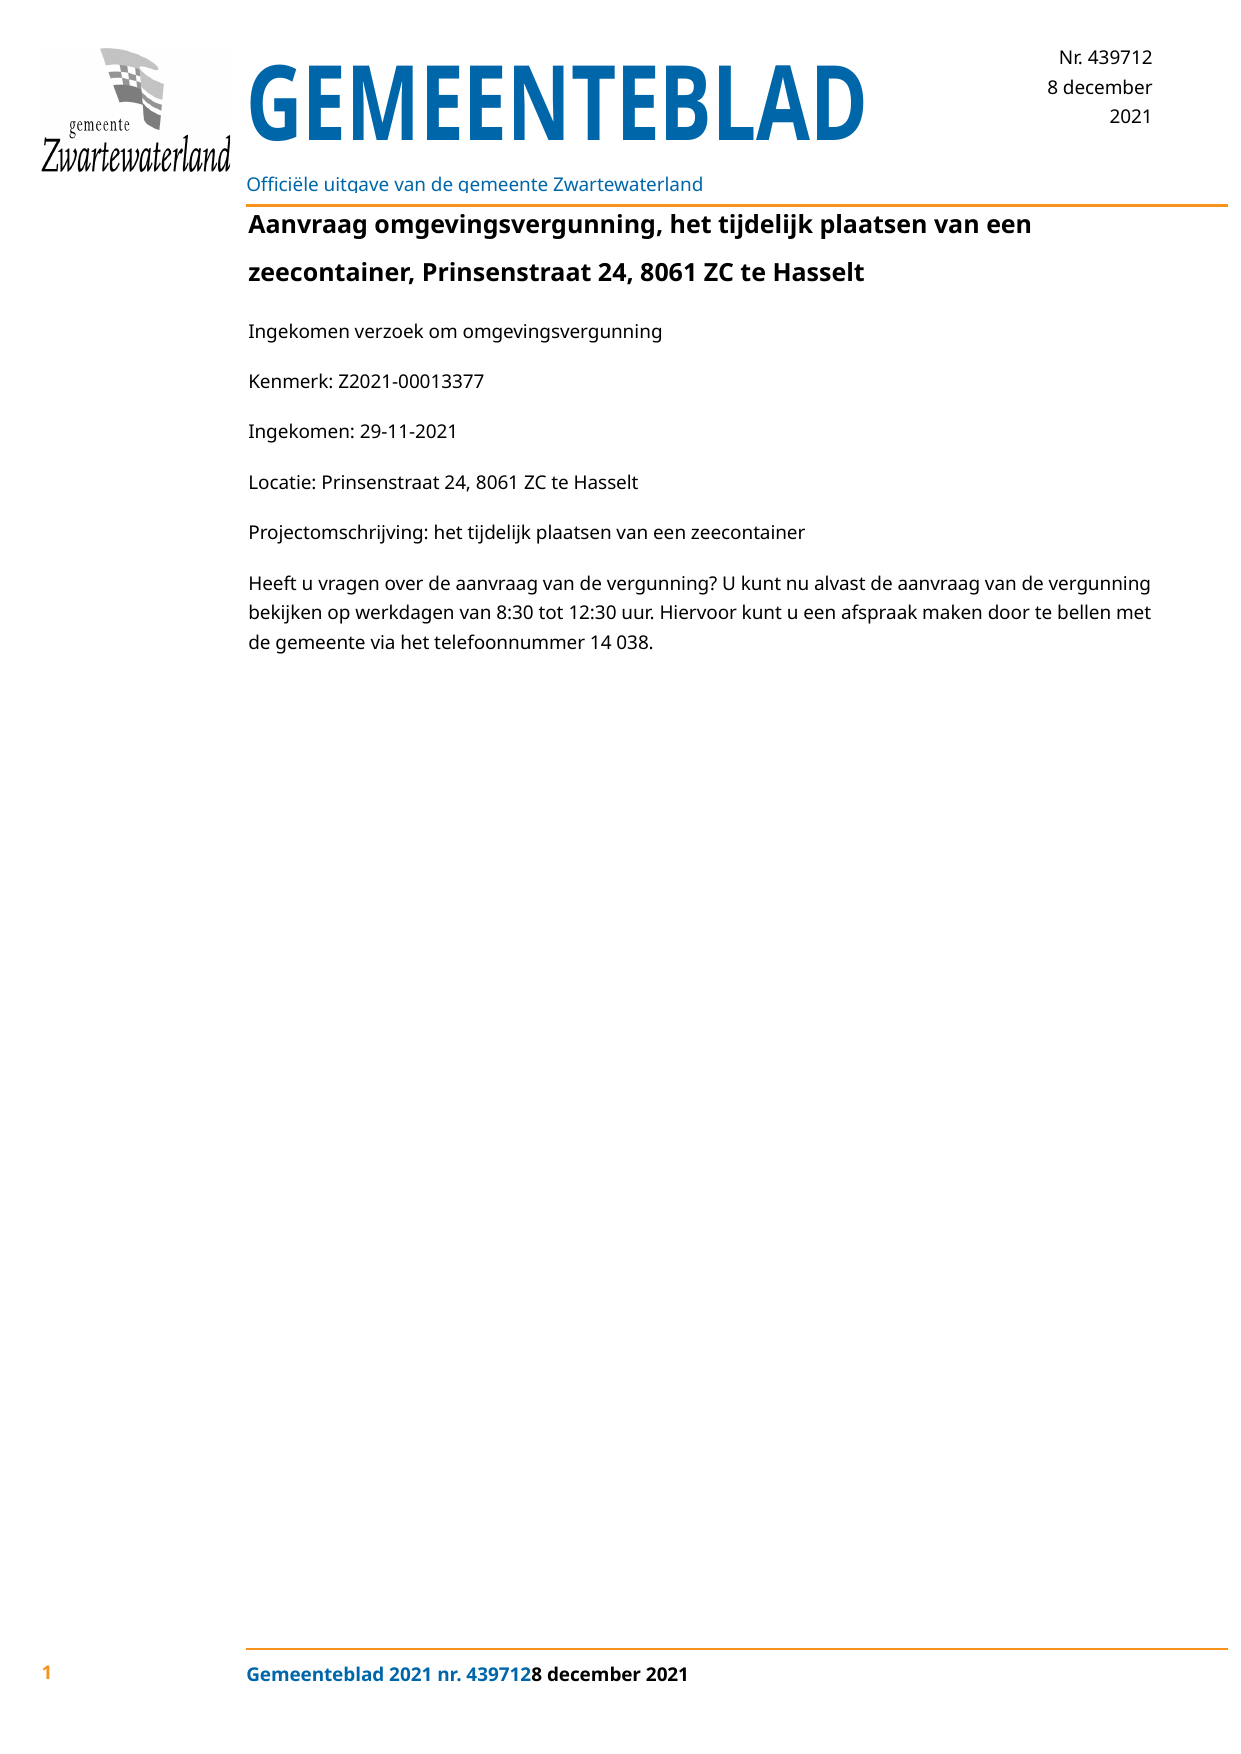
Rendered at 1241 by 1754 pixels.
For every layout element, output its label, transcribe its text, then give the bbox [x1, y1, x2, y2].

text Heeft u vragen over de aanvraag van de vergunning? U kunt nu alvast de aanvraag van de vergunning bekijken op werkdagen van 8:30 tot 12:30 uur. Hiervoor kunt u een afspraak maken door te bellen met de gemeente via het telefoonnummer 14 038. [248, 570, 1152, 655]
text Ingekomen: 29-11-2021 [248, 419, 1152, 444]
text Aanvraag omgevingsvergunning, het tijdelijk plaatsen van een zeecontainer, Prinsenstraat 24, 8061 ZC te Hasselt [248, 207, 1152, 288]
text Kenmerk: Z2021-00013377 [248, 368, 1152, 394]
text Projectomschrijving: het tijdelijk plaatsen van een zeecontainer [248, 519, 1152, 545]
picture [41, 47, 231, 172]
text Ingekomen verzoek om omgevingsvergunning [248, 318, 1152, 344]
text Locatie: Prinsenstraat 24, 8061 ZC te Hasselt [248, 469, 1152, 495]
